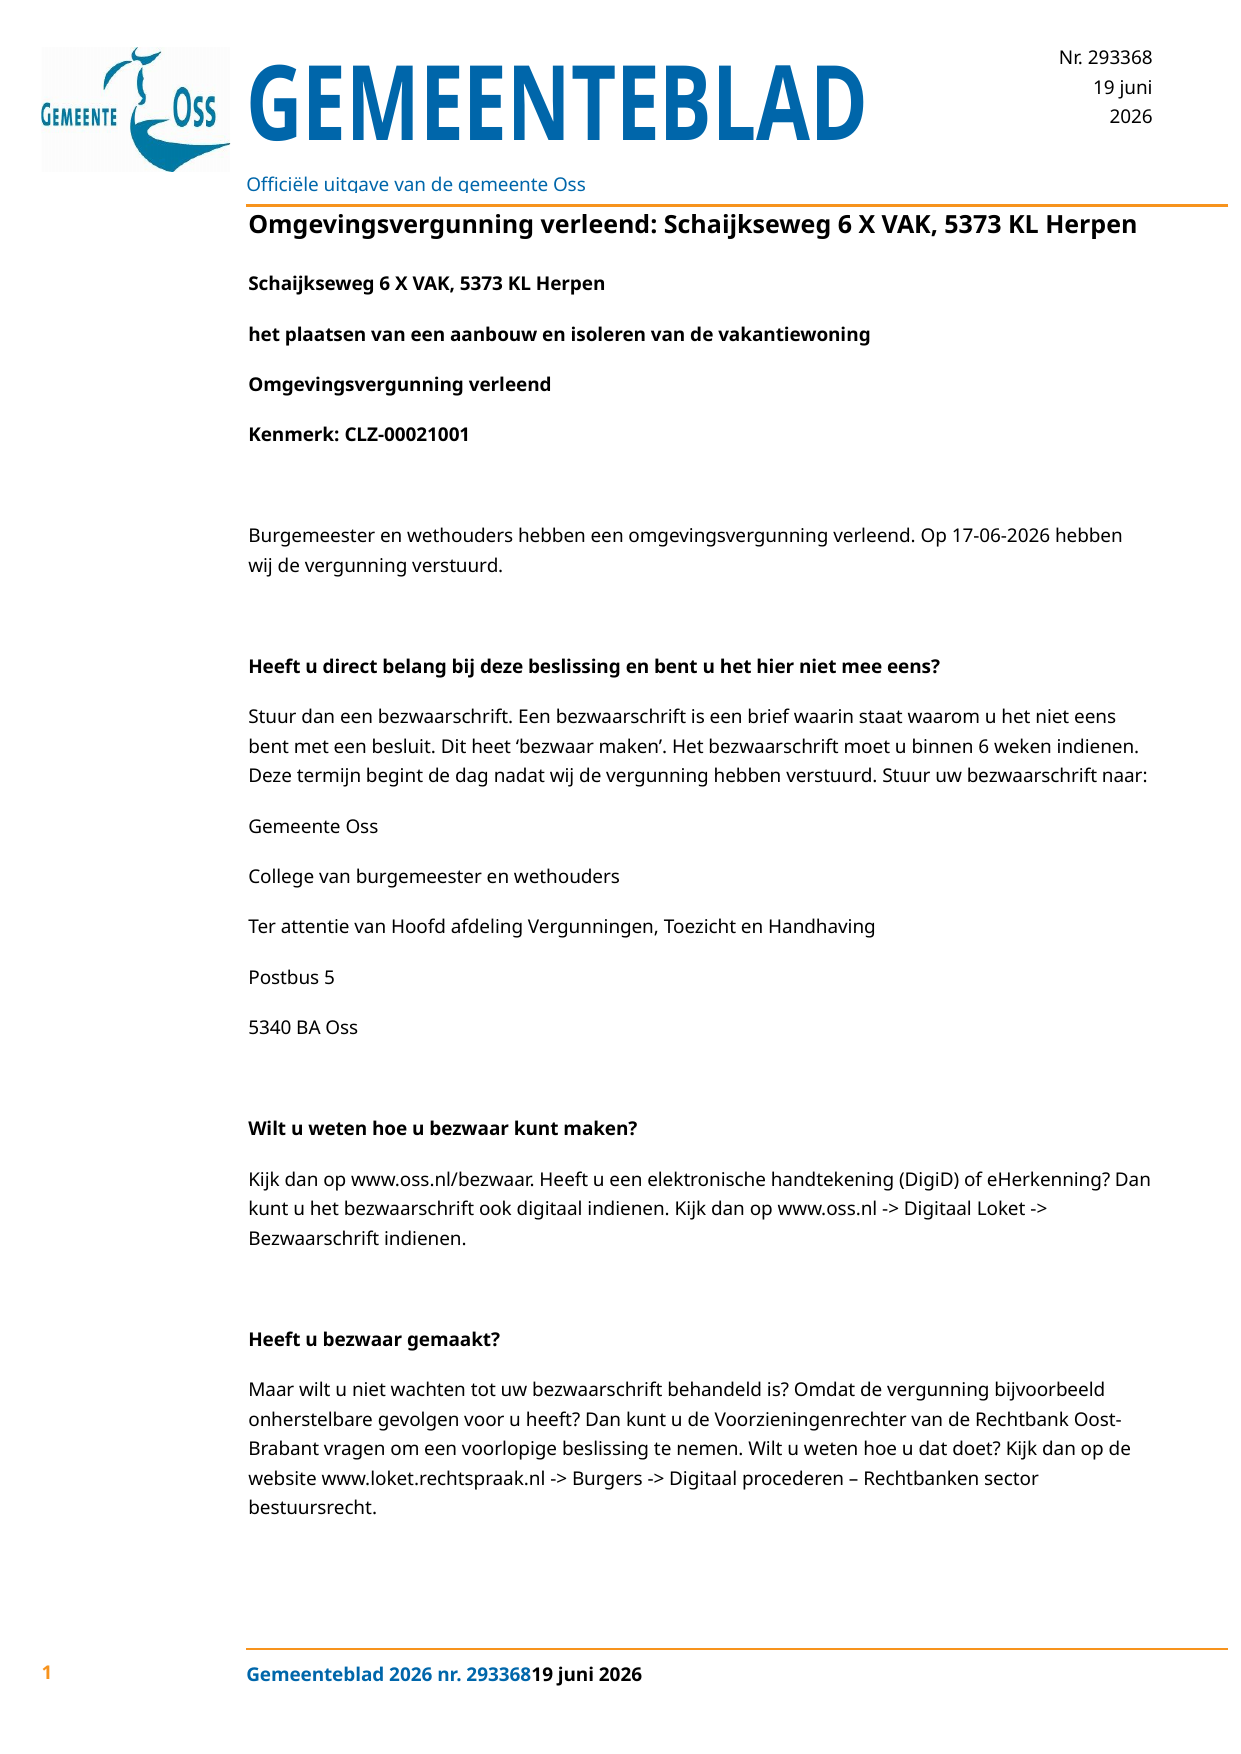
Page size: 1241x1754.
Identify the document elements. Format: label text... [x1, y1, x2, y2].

text Ter attentie van Hoofd afdeling Vergunningen, Toezicht en Handhaving [248, 914, 1152, 939]
text 5340 BA Oss [248, 1014, 1152, 1040]
text Maar wilt u niet wachten tot uw bezwaarschrift behandeld is? Omdat de vergunning bijvoorbeeld onherstelbare gevolgen voor u heeft? Dan kunt u de Voorzieningenrechter van de Rechtbank Oost-Brabant vragen om een voorlopige beslissing te nemen. Wilt u weten hoe u dat doet? Kijk dan op de website www.loket.rechtspraak.nl -> Burgers -> Digitaal procederen – Rechtbanken sector bestuursrecht. [248, 1376, 1152, 1520]
text Heeft u bezwaar gemaakt? [248, 1326, 1152, 1351]
text Heeft u direct belang bij deze beslissing en bent u het hier niet mee eens? [248, 653, 1152, 678]
text Wilt u weten hoe u bezwaar kunt maken? [248, 1115, 1152, 1141]
text Postbus 5 [248, 964, 1152, 990]
text Omgevingsvergunning verleend: Schaijkseweg 6 X VAK, 5373 KL Herpen [248, 207, 1152, 241]
text Schaijkseweg 6 X VAK, 5373 KL Herpen [248, 270, 1152, 296]
text Kijk dan op www.oss.nl/bezwaar. Heeft u een elektronische handtekening (DigiD) of eHerkenning? Dan kunt u het bezwaarschrift ook digitaal indienen. Kijk dan op www.oss.nl -> Digitaal Loket -> Bezwaarschrift indienen. [248, 1166, 1152, 1251]
picture [41, 47, 231, 172]
text Gemeente Oss [248, 813, 1152, 838]
text Kenmerk: CLZ-00021001 [248, 422, 1152, 447]
text Omgevingsvergunning verleend [248, 371, 1152, 397]
text Burgemeester en wethouders hebben een omgevingsvergunning verleend. Op 17-06-2026 hebben wij de vergunning verstuurd. [248, 522, 1152, 578]
text Stuur dan een bezwaarschrift. Een bezwaarschrift is een brief waarin staat waarom u het niet eens bent met een besluit. Dit heet ‘bezwaar maken’. Het bezwaarschrift moet u binnen 6 weken indienen. Deze termijn begint de dag nadat wij de vergunning hebben verstuurd. Stuur uw bezwaarschrift naar: [248, 703, 1152, 788]
text College van burgemeester en wethouders [248, 863, 1152, 889]
text het plaatsen van een aanbouw en isoleren van de vakantiewoning [248, 321, 1152, 346]
